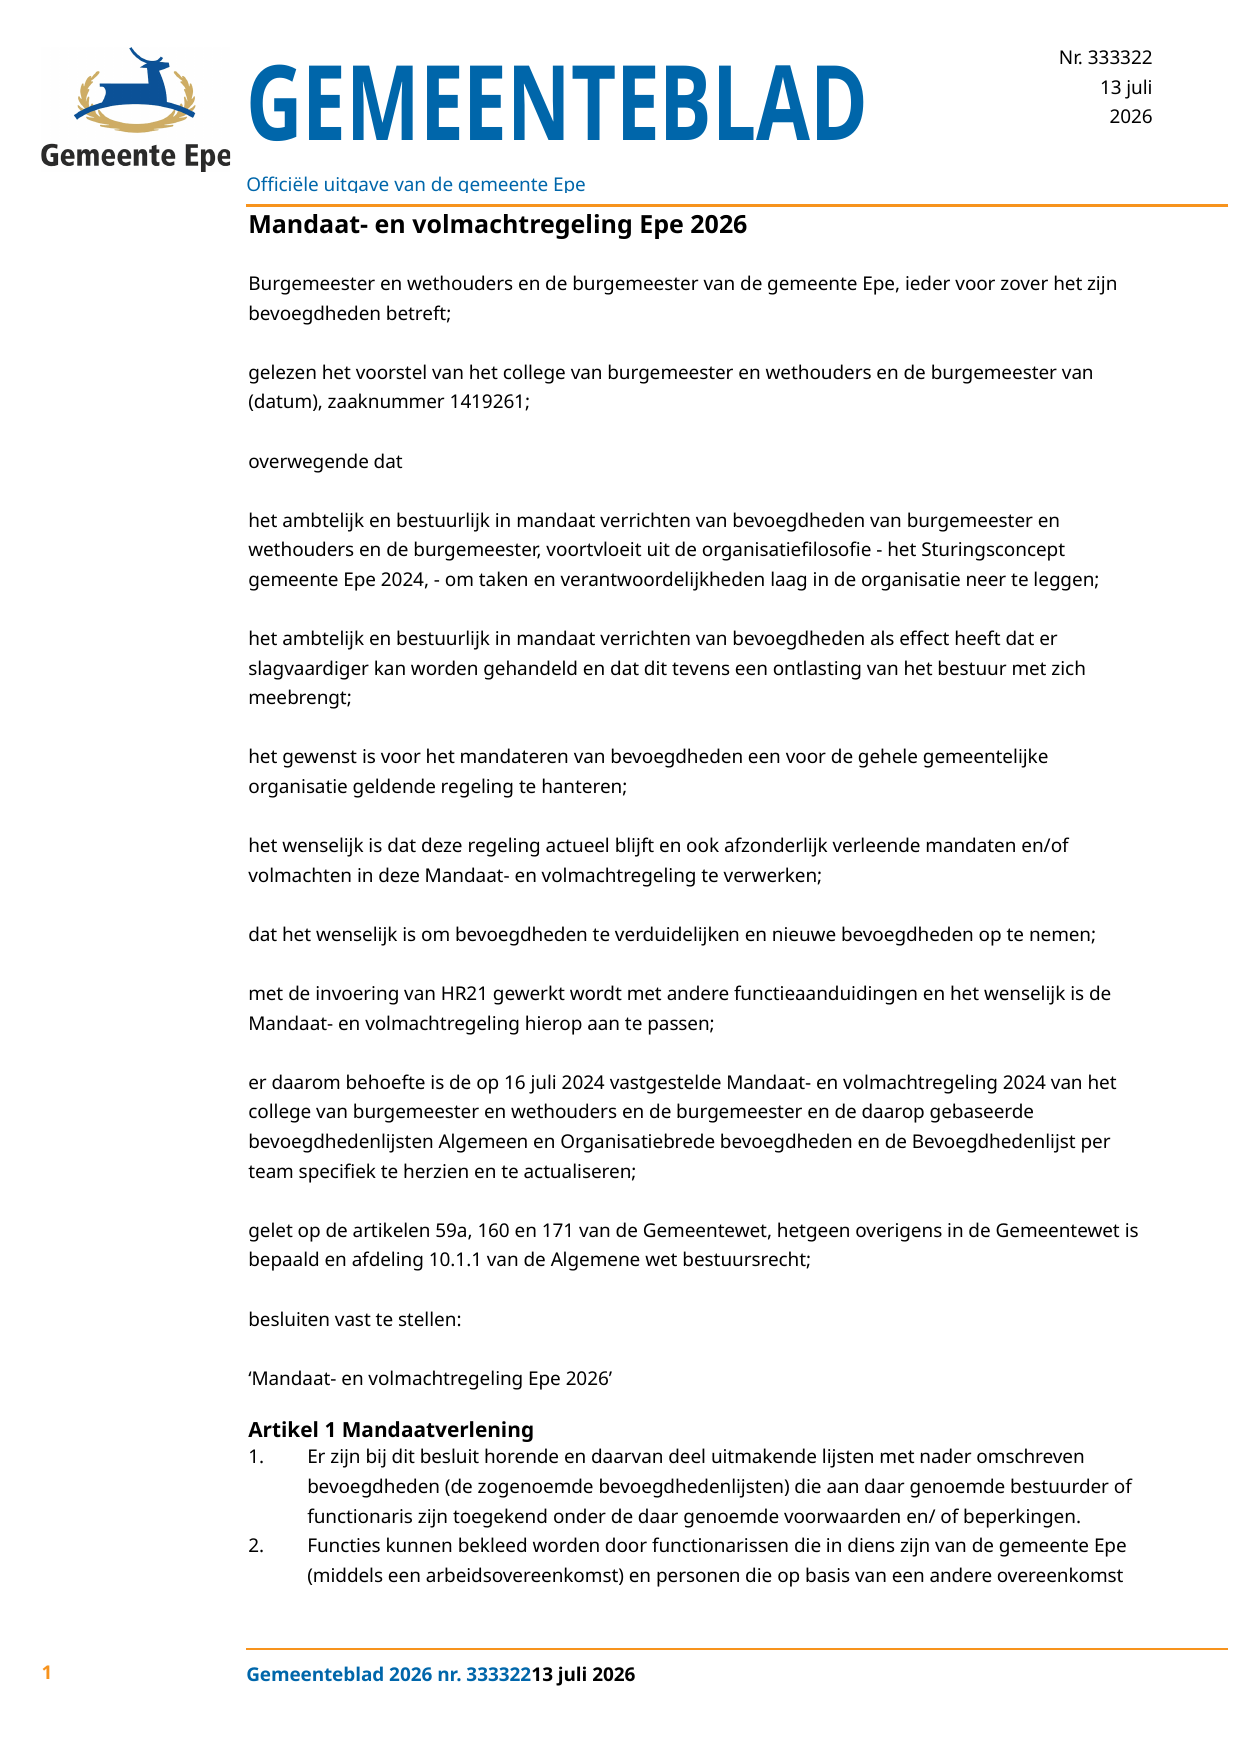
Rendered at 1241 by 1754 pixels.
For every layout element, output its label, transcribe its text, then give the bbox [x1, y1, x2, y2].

text Burgemeester en wethouders en de burgemeester van de gemeente Epe, ieder voor zover het zijn bevoegdheden betreft; [248, 270, 1152, 326]
text besluiten vast te stellen: [248, 1306, 1152, 1331]
text overwegende dat [248, 448, 1152, 473]
text met de invoering van HR21 gewerkt wordt met andere functieaanduidingen en het wenselijk is de Mandaat- en volmachtregeling hierop aan te passen; [248, 980, 1152, 1036]
text Artikel 1 Mandaatverlening [248, 1415, 1152, 1444]
text Mandaat- en volmachtregeling Epe 2026 [248, 207, 1152, 241]
text het wenselijk is dat deze regeling actueel blijft en ook afzonderlijk verleende mandaten en/of volmachten in deze Mandaat- en volmachtregeling te verwerken; [248, 832, 1152, 888]
text dat het wenselijk is om bevoegdheden te verduidelijken en nieuwe bevoegdheden op te nemen; [248, 921, 1152, 947]
text gelet op de artikelen 59a, 160 en 171 van de Gemeentewet, hetgeen overigens in de Gemeentewet is bepaald en afdeling 10.1.1 van de Algemene wet bestuursrecht; [248, 1217, 1152, 1272]
text het ambtelijk en bestuurlijk in mandaat verrichten van bevoegdheden van burgemeester en wethouders en de burgemeester, voortvloeit uit de organisatiefilosofie - het Sturingsconcept gemeente Epe 2024, - om taken en verantwoordelijkheden laag in de organisatie neer te leggen; [248, 507, 1152, 592]
picture [41, 47, 231, 172]
text er daarom behoefte is de op 16 juli 2024 vastgestelde Mandaat- en volmachtregeling 2024 van het college van burgemeester en wethouders en de burgemeester en de daarop gebaseerde bevoegdhedenlijsten Algemeen en Organisatiebrede bevoegdheden en de Bevoegdhedenlijst per team specifiek te herzien en te actualiseren; [248, 1069, 1152, 1183]
text het ambtelijk en bestuurlijk in mandaat verrichten van bevoegdheden als effect heeft dat er slagvaardiger kan worden gehandeld en dat dit tevens een ontlasting van het bestuur met zich meebrengt; [248, 625, 1152, 710]
list Functies kunnen bekleed worden door functionarissen die in diens zijn van de gemeente Epe (middels een arbeidsovereenkomst) en personen die op basis van een andere overeenkomst [248, 1532, 1152, 1588]
list Er zijn bij dit besluit horende en daarvan deel uitmakende lijsten met nader omschreven bevoegdheden (de zogenoemde bevoegdhedenlijsten) die aan daar genoemde bestuurder of functionaris zijn toegekend onder de daar genoemde voorwaarden en/ of beperkingen. [248, 1444, 1152, 1529]
text gelezen het voorstel van het college van burgemeester en wethouders en de burgemeester van (datum), zaaknummer 1419261; [248, 359, 1152, 414]
text ‘Mandaat- en volmachtregeling Epe 2026’ [248, 1365, 1152, 1391]
text het gewenst is voor het mandateren van bevoegdheden een voor de gehele gemeentelijke organisatie geldende regeling te hanteren; [248, 744, 1152, 799]
